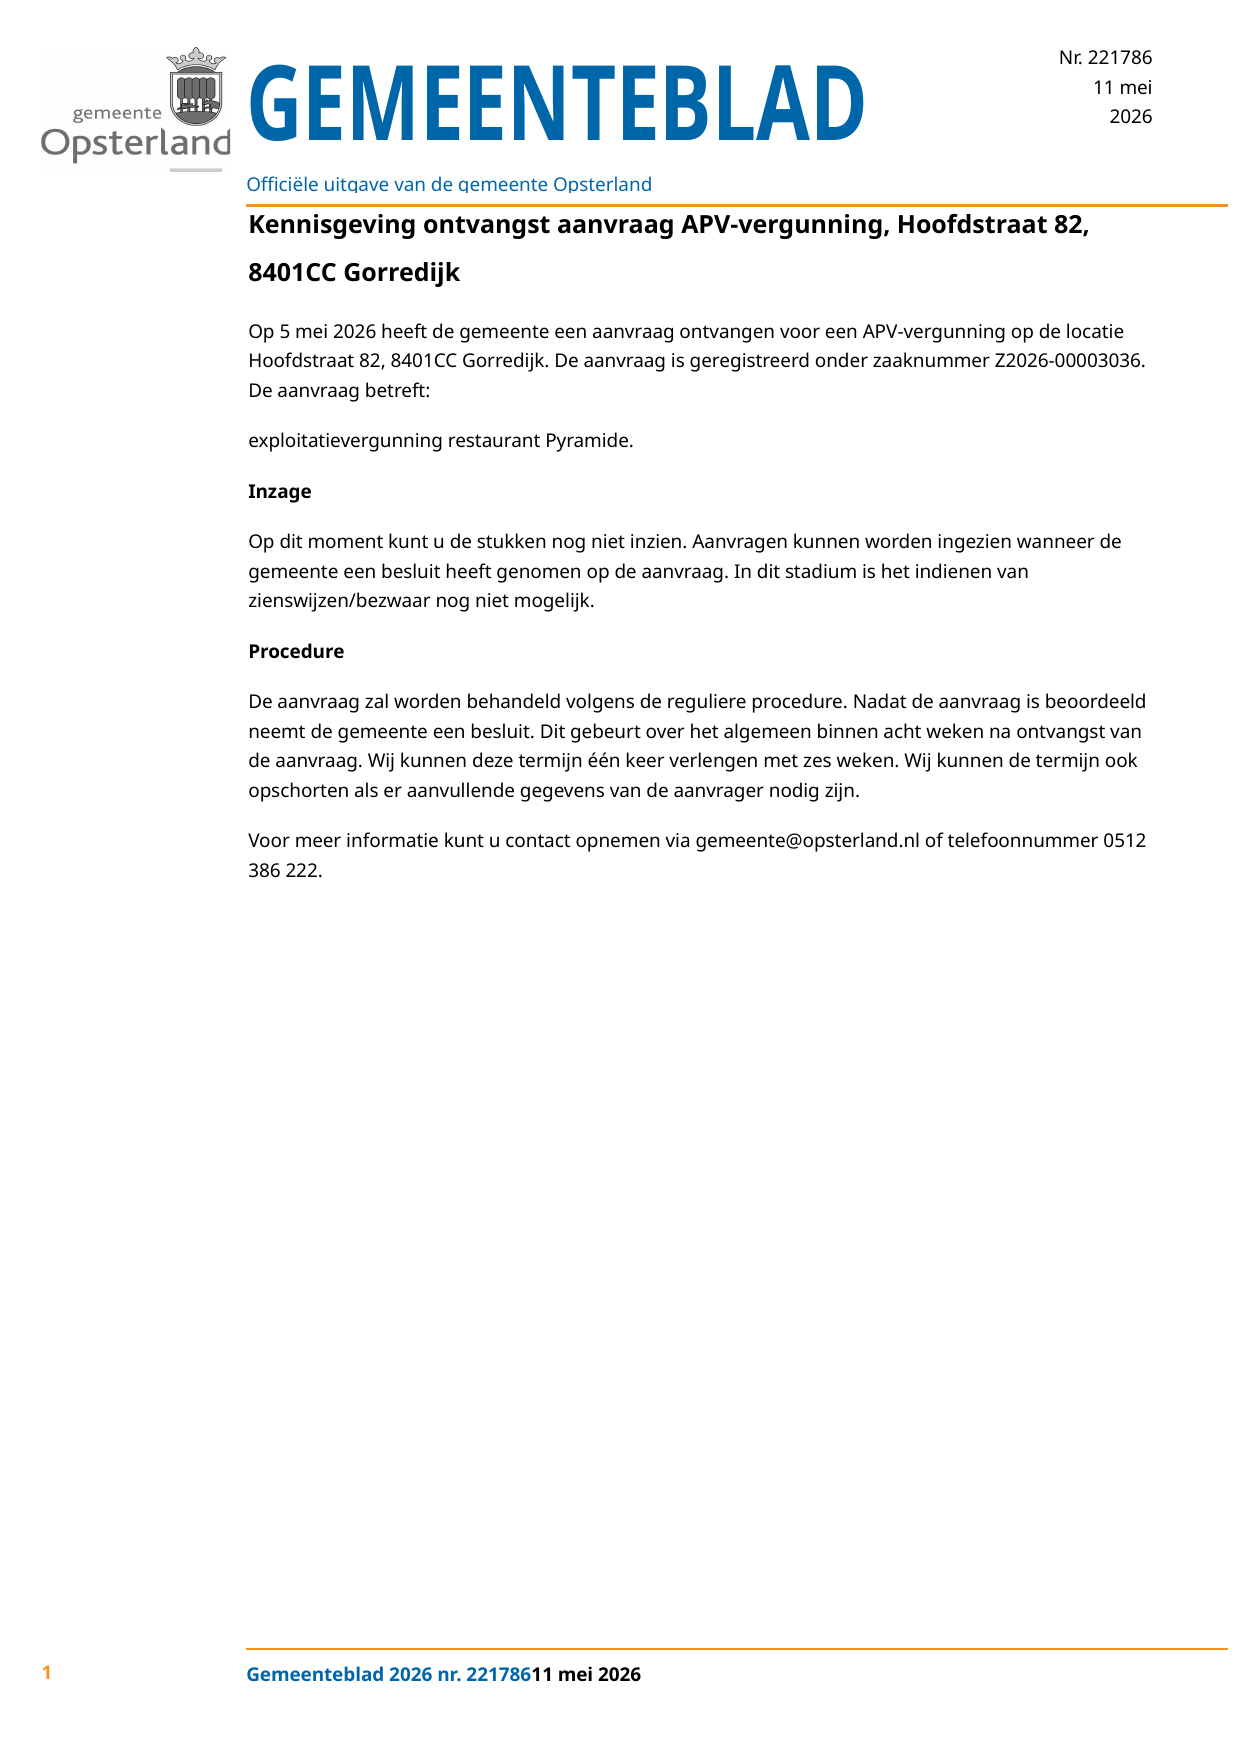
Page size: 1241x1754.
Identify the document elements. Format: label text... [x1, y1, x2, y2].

text De aanvraag zal worden behandeld volgens de reguliere procedure. Nadat de aanvraag is beoordeeld neemt de gemeente een besluit. Dit gebeurt over het algemeen binnen acht weken na ontvangst van de aanvraag. Wij kunnen deze termijn één keer verlengen met zes weken. Wij kunnen de termijn ook opschorten als er aanvullende gegevens van de aanvrager nodig zijn. [248, 688, 1152, 803]
text Procedure [248, 638, 1152, 664]
text Op 5 mei 2026 heeft de gemeente een aanvraag ontvangen voor een APV-vergunning op de locatie Hoofdstraat 82, 8401CC Gorredijk. De aanvraag is geregistreerd onder zaaknummer Z2026-00003036. De aanvraag betreft: [248, 318, 1152, 403]
text Voor meer informatie kunt u contact opnemen via gemeente@opsterland.nl of telefoonnummer 0512 386 222. [248, 827, 1152, 883]
picture [41, 47, 231, 172]
text exploitatievergunning restaurant Pyramide. [248, 427, 1152, 453]
text Op dit moment kunt u de stukken nog niet inzien. Aanvragen kunnen worden ingezien wanneer de gemeente een besluit heeft genomen op de aanvraag. In dit stadium is het indienen van zienswijzen/bezwaar nog niet mogelijk. [248, 528, 1152, 613]
text Inzage [248, 478, 1152, 504]
text Kennisgeving ontvangst aanvraag APV-vergunning, Hoofdstraat 82, 8401CC Gorredijk [248, 207, 1152, 288]
